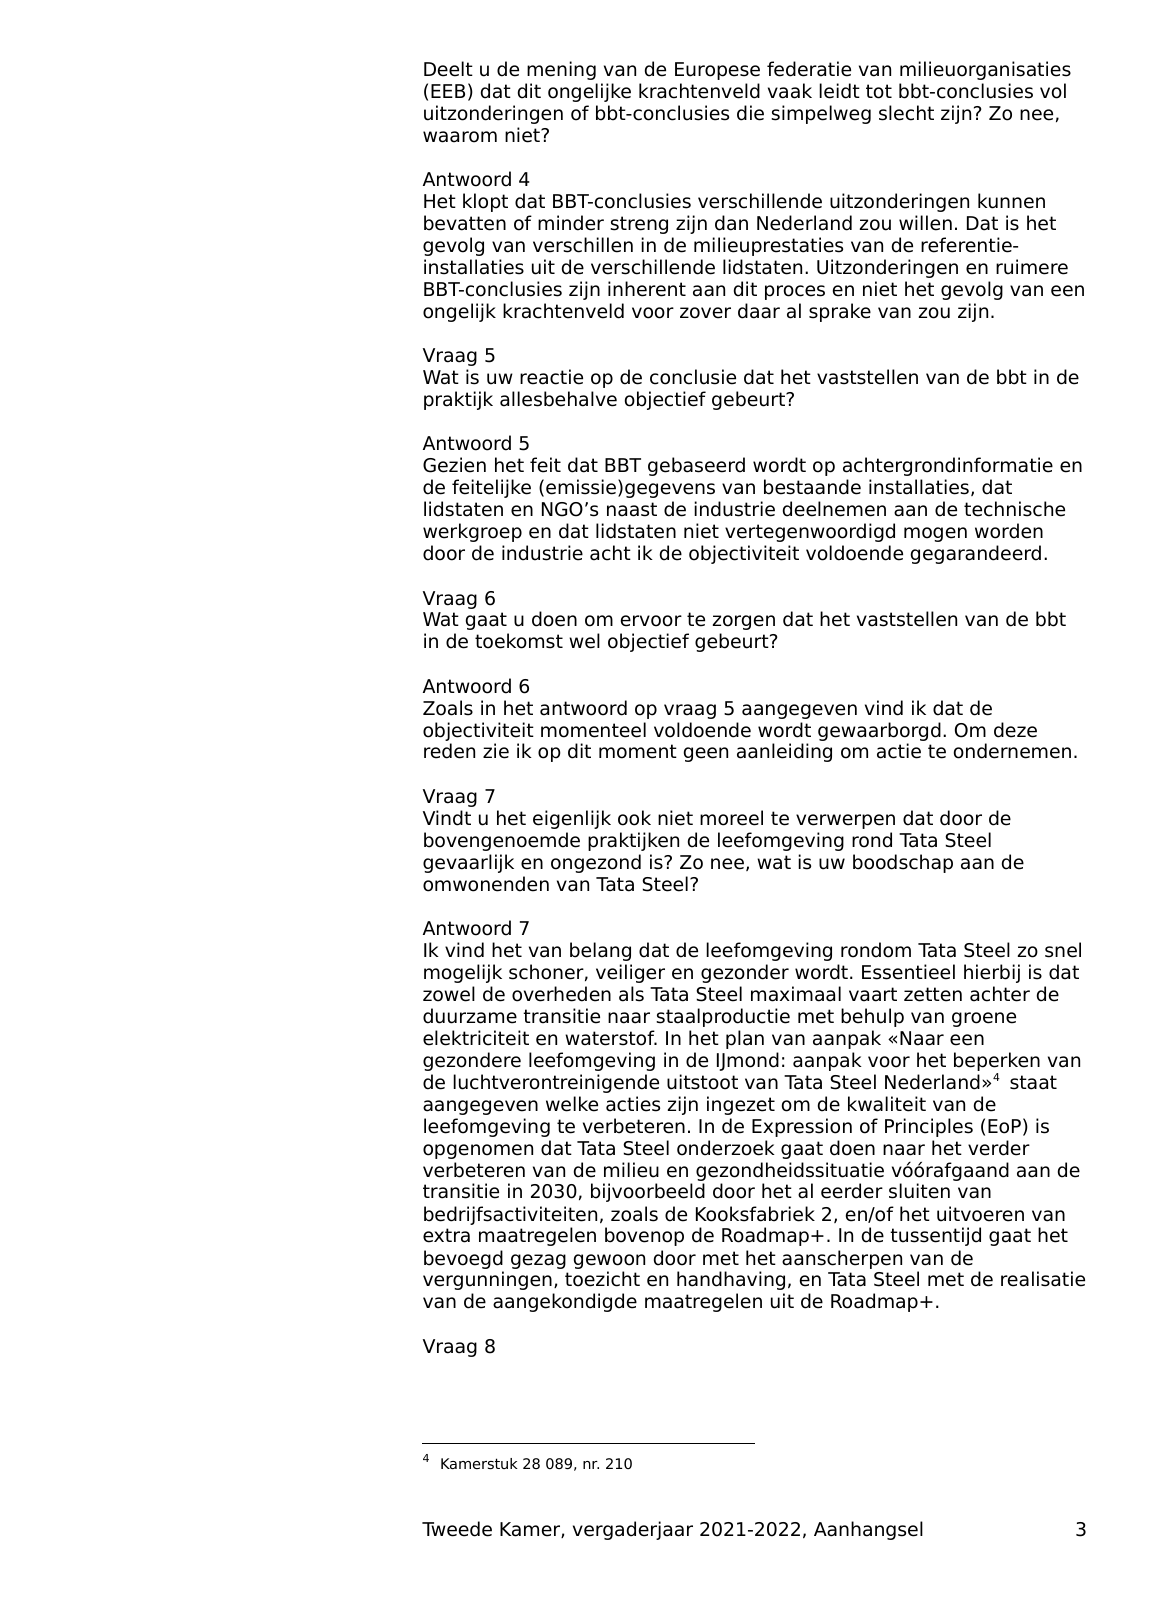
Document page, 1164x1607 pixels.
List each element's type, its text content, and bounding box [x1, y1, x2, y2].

text Gezien het feit dat BBT gebaseerd wordt op achtergrondinformatie en de feitelijke (emissie)gegevens van bestaande installaties, dat lidstaten en NGO’s naast de industrie deelnemen aan de technische werkgroep en dat lidstaten niet vertegenwoordigd mogen worden door de industrie acht ik de objectiviteit voldoende gegarandeerd. [422, 455, 1087, 565]
text Ik vind het van belang dat de leefomgeving rondom Tata Steel zo snel mogelijk schoner, veiliger en gezonder wordt. Essentieel hierbij is dat zowel de overheden als Tata Steel maximaal vaart zetten achter de duurzame transitie naar staalproductie met behulp van groene elektriciteit en waterstof. In het plan van aanpak «Naar een gezondere leefomgeving in de IJmond: aanpak voor het beperken van de luchtverontreinigende uitstoot van Tata Steel Nederland» staat aangegeven welke acties zijn ingezet om de kwaliteit van de leefomgeving te verbeteren. In de Expression of Principles (EoP) is opgenomen dat Tata Steel onderzoek gaat doen naar het verder verbeteren van de milieu en gezondheidssituatie vóórafgaand aan de transitie in 2030, bijvoorbeeld door het al eerder sluiten van bedrijfsactiviteiten, zoals de Kooksfabriek 2, en/of het uitvoeren van extra maatregelen bovenop de Roadmap+. In de tussentijd gaat het bevoegd gezag gewoon door met het aanscherpen van de vergunningen, toezicht en handhaving, en Tata Steel met de realisatie van de aangekondigde maatregelen uit de Roadmap+. [422, 940, 1087, 1313]
text Vraag 8 [422, 1336, 1087, 1357]
text Vraag 7 [422, 786, 1087, 808]
text Deelt u de mening van de Europese federatie van milieuorganisaties (EEB) dat dit ongelijke krachtenveld vaak leidt tot bbt-conclusies vol uitzonderingen of bbt-conclusies die simpelweg slecht zijn? Zo nee, waarom niet? [422, 59, 1087, 147]
text Antwoord 6 [422, 676, 1087, 697]
text Het klopt dat BBT-conclusies verschillende uitzonderingen kunnen bevatten of minder streng zijn dan Nederland zou willen. Dat is het gevolg van verschillen in de milieuprestaties van de referentie-installaties uit de verschillende lidstaten. Uitzonderingen en ruimere BBT-conclusies zijn inherent aan dit proces en niet het gevolg van een ongelijk krachtenveld voor zover daar al sprake van zou zijn. [422, 191, 1087, 323]
text Wat is uw reactie op de conclusie dat het vaststellen van de bbt in de praktijk allesbehalve objectief gebeurt? [422, 367, 1087, 411]
text Vraag 5 [422, 345, 1087, 367]
text Antwoord 7 [422, 918, 1087, 940]
text Vraag 6 [422, 587, 1087, 609]
text Kamerstuk 28 089, nr. 210 [422, 1452, 1087, 1474]
text Wat gaat u doen om ervoor te zorgen dat het vaststellen van de bbt in de toekomst wel objectief gebeurt? [422, 609, 1087, 653]
text Antwoord 5 [422, 433, 1087, 455]
text Vindt u het eigenlijk ook niet moreel te verwerpen dat door de bovengenoemde praktijken de leefomgeving rond Tata Steel gevaarlijk en ongezond is? Zo nee, wat is uw boodschap aan de omwonenden van Tata Steel? [422, 808, 1087, 896]
text Antwoord 4 [422, 169, 1087, 191]
text Zoals in het antwoord op vraag 5 aangegeven vind ik dat de objectiviteit momenteel voldoende wordt gewaarborgd. Om deze reden zie ik op dit moment geen aanleiding om actie te ondernemen. [422, 697, 1087, 763]
